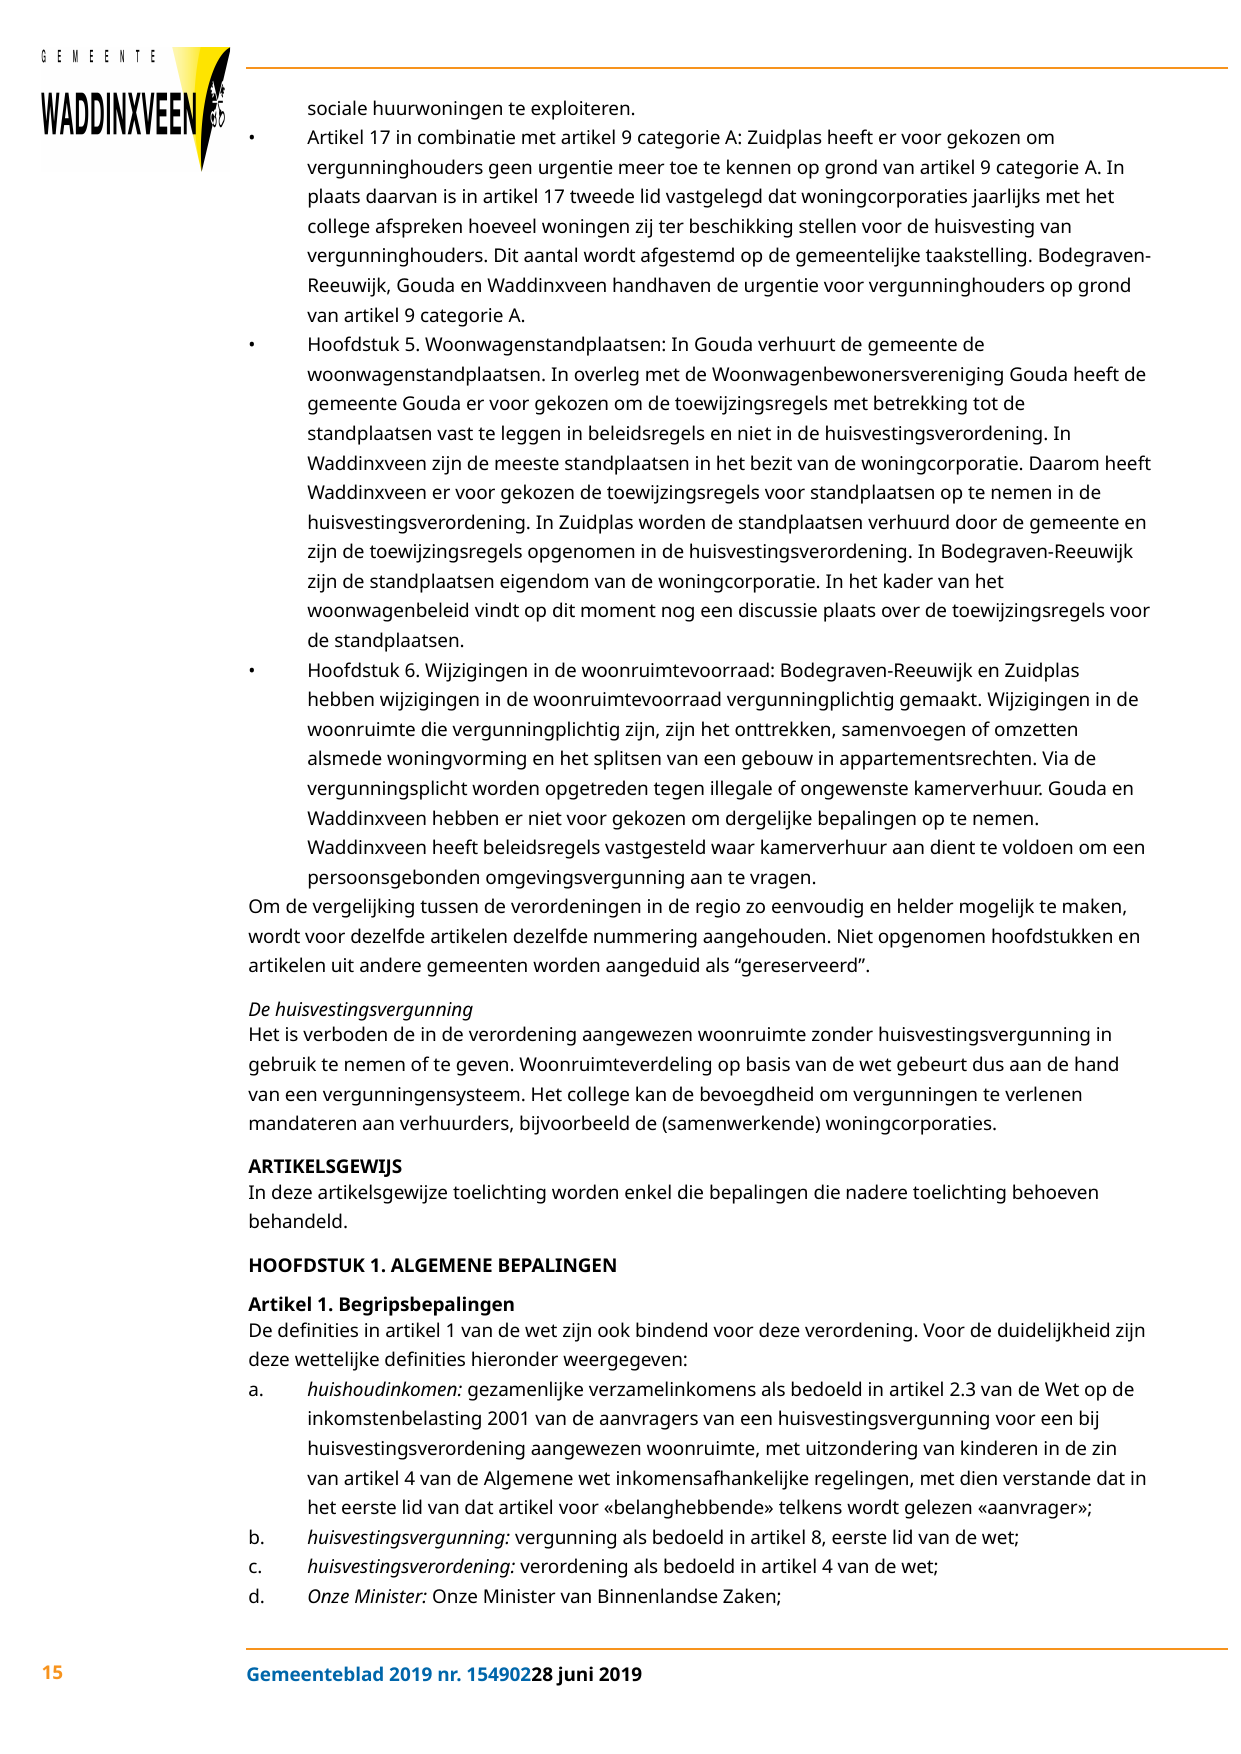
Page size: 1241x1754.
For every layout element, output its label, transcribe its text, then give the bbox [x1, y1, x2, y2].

text Artikel 1. Begripsbepalingen [248, 1291, 1152, 1317]
text De huisvestingsvergunning [248, 996, 1152, 1022]
text De definities in artikel 1 van de wet zijn ook bindend voor deze verordening. Voor de duidelijkheid zijn deze wettelijke definities hieronder weergegeven: [248, 1317, 1152, 1372]
picture [41, 47, 231, 172]
list huishoudinkomen: gezamenlijke verzamelinkomens als bedoeld in artikel 2.3 van de Wet op de inkomstenbelasting 2001 van de aanvragers van een huisvestingsvergunning voor een bij huisvestingsverordening aangewezen woonruimte, met uitzondering van kinderen in de zin van artikel 4 van de Algemene wet inkomensafhankelijke regelingen, met dien verstande dat in het eerste lid van dat artikel voor «belanghebbende» telkens wordt gelezen «aanvrager»; [248, 1376, 1152, 1520]
text Het is verboden de in de verordening aangewezen woonruimte zonder huisvestingsvergunning in gebruik te nemen of te geven. Woonruimteverdeling op basis van de wet gebeurt dus aan de hand van een vergunningensysteem. Het college kan de bevoegdheid om vergunningen te verlenen mandateren aan verhuurders, bijvoorbeeld de (samenwerkende) woningcorporaties. [248, 1022, 1152, 1136]
list huisvestingsvergunning: vergunning als bedoeld in artikel 8, eerste lid van de wet; [248, 1524, 1152, 1550]
list sociale huurwoningen te exploiteren. [248, 95, 1152, 121]
list huisvestingsverordening: verordening als bedoeld in artikel 4 van de wet; [248, 1553, 1152, 1579]
list Hoofdstuk 6. Wijzigingen in de woonruimtevoorraad: Bodegraven-Reeuwijk en Zuidplas hebben wijzigingen in de woonruimtevoorraad vergunningplichtig gemaakt. Wijzigingen in de woonruimte die vergunningplichtig zijn, zijn het onttrekken, samenvoegen of omzetten alsmede woningvorming en het splitsen van een gebouw in appartementsrechten. Via de vergunningsplicht worden opgetreden tegen illegale of ongewenste kamerverhuur. Gouda en Waddinxveen hebben er niet voor gekozen om dergelijke bepalingen op te nemen. Waddinxveen heeft beleidsregels vastgesteld waar kamerverhuur aan dient te voldoen om een persoonsgebonden omgevingsvergunning aan te vragen. [248, 657, 1152, 890]
list Artikel 17 in combinatie met artikel 9 categorie A: Zuidplas heeft er voor gekozen om vergunninghouders geen urgentie meer toe te kennen op grond van artikel 9 categorie A. In plaats daarvan is in artikel 17 tweede lid vastgelegd dat woningcorporaties jaarlijks met het college afspreken hoeveel woningen zij ter beschikking stellen voor de huisvesting van vergunninghouders. Dit aantal wordt afgestemd op de gemeentelijke taakstelling. Bodegraven-Reeuwijk, Gouda en Waddinxveen handhaven de urgentie voor vergunninghouders op grond van artikel 9 categorie A. [248, 124, 1152, 328]
text HOOFDSTUK 1. ALGEMENE BEPALINGEN [248, 1252, 1152, 1278]
text Om de vergelijking tussen de verordeningen in de regio zo eenvoudig en helder mogelijk te maken, wordt voor dezelfde artikelen dezelfde nummering aangehouden. Niet opgenomen hoofdstukken en artikelen uit andere gemeenten worden aangeduid als “gereserveerd”. [248, 893, 1152, 978]
list Onze Minister: Onze Minister van Binnenlandse Zaken; [248, 1583, 1152, 1609]
text In deze artikelsgewijze toelichting worden enkel die bepalingen die nadere toelichting behoeven behandeld. [248, 1179, 1152, 1234]
text ARTIKELSGEWIJS [248, 1153, 1152, 1179]
list Hoofdstuk 5. Woonwagenstandplaatsen: In Gouda verhuurt de gemeente de woonwagenstandplaatsen. In overleg met de Woonwagenbewonersvereniging Gouda heeft de gemeente Gouda er voor gekozen om de toewijzingsregels met betrekking tot de standplaatsen vast te leggen in beleidsregels en niet in de huisvestingsverordening. In Waddinxveen zijn de meeste standplaatsen in het bezit van de woningcorporatie. Daarom heeft Waddinxveen er voor gekozen de toewijzingsregels voor standplaatsen op te nemen in de huisvestingsverordening. In Zuidplas worden de standplaatsen verhuurd door de gemeente en zijn de toewijzingsregels opgenomen in de huisvestingsverordening. In Bodegraven-Reeuwijk zijn de standplaatsen eigendom van de woningcorporatie. In het kader van het woonwagenbeleid vindt op dit moment nog een discussie plaats over de toewijzingsregels voor de standplaatsen. [248, 331, 1152, 653]
